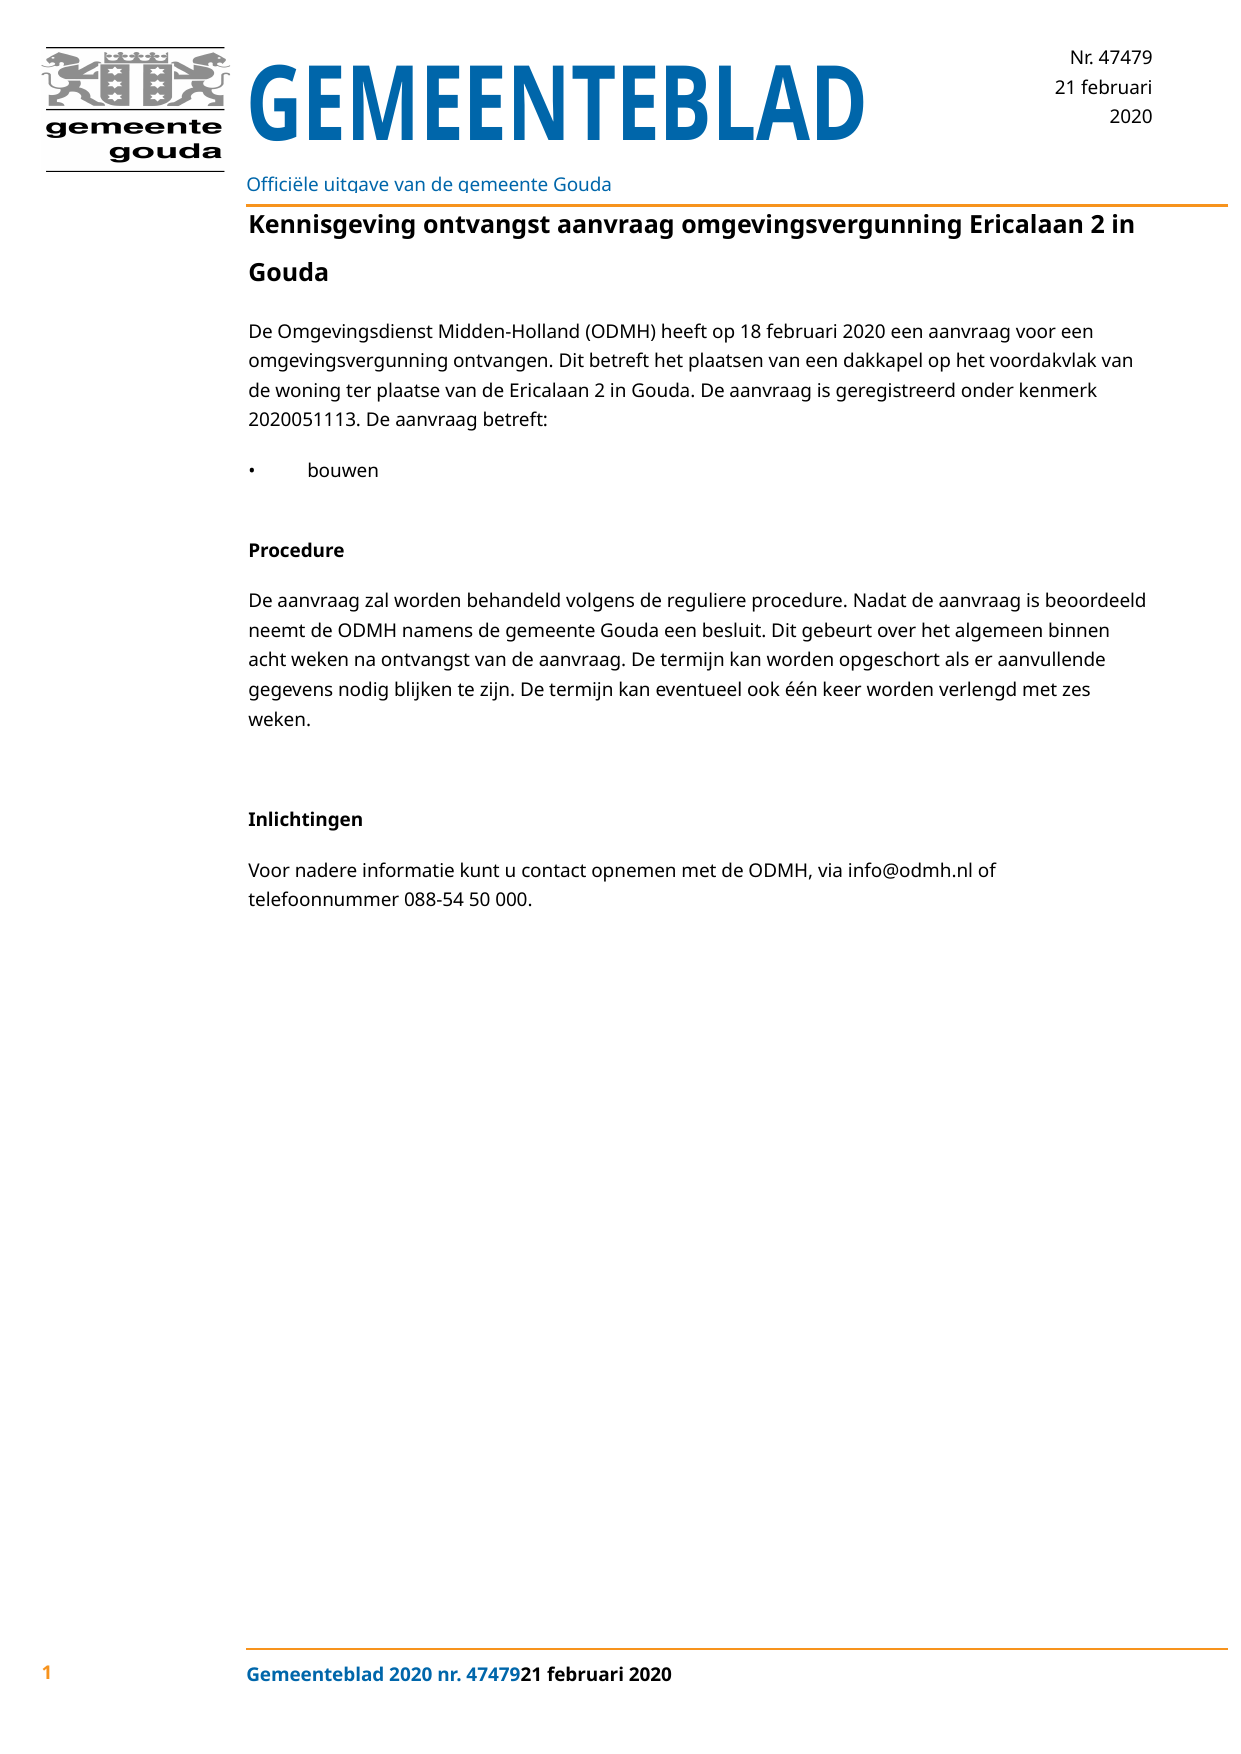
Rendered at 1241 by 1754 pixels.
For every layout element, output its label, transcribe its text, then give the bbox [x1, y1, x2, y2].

text De Omgevingsdienst Midden-Holland (ODMH) heeft op 18 februari 2020 een aanvraag voor een omgevingsvergunning ontvangen. Dit betreft het plaatsen van een dakkapel op het voordakvlak van de woning ter plaatse van de Ericalaan 2 in Gouda. De aanvraag is geregistreerd onder kenmerk 2020051113. De aanvraag betreft: [248, 318, 1152, 432]
text Inlichtingen [248, 807, 1152, 832]
list bouwen [248, 457, 1152, 483]
picture [41, 47, 231, 172]
text Procedure [248, 537, 1152, 563]
text Voor nadere informatie kunt u contact opnemen met de ODMH, via info@odmh.nl of telefoonnummer 088-54 50 000. [248, 857, 1152, 912]
text Kennisgeving ontvangst aanvraag omgevingsvergunning Ericalaan 2 in Gouda [248, 207, 1152, 288]
text De aanvraag zal worden behandeld volgens de reguliere procedure. Nadat de aanvraag is beoordeeld neemt de ODMH namens de gemeente Gouda een besluit. Dit gebeurt over het algemeen binnen acht weken na ontvangst van de aanvraag. De termijn kan worden opgeschort als er aanvullende gegevens nodig blijken te zijn. De termijn kan eventueel ook één keer worden verlengd met zes weken. [248, 587, 1152, 732]
